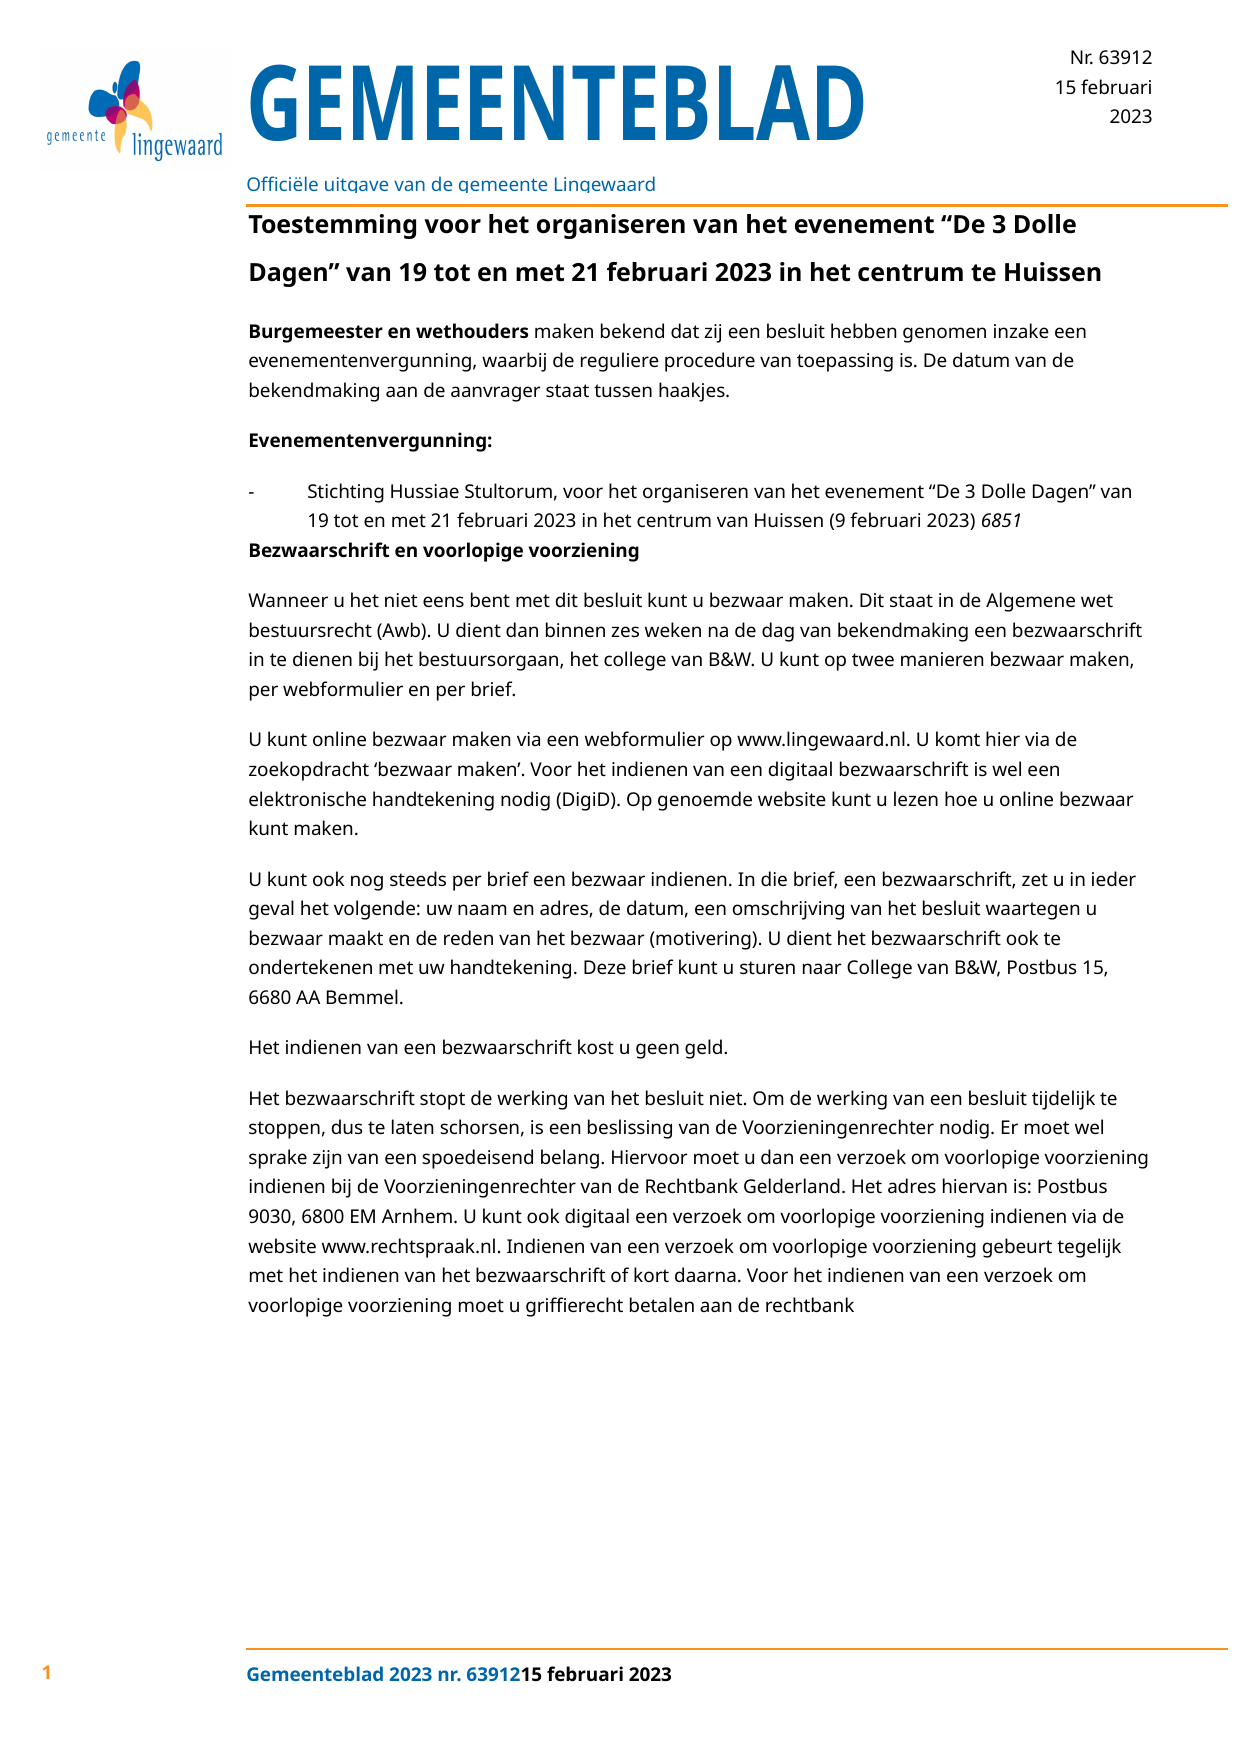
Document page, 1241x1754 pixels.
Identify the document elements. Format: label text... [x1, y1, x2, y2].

picture [41, 47, 231, 172]
text U kunt online bezwaar maken via een webformulier op www.lingewaard.nl. U komt hier via de zoekopdracht ‘bezwaar maken’. Voor het indienen van een digitaal bezwaarschrift is wel een elektronische handtekening nodig (DigiD). Op genoemde website kunt u lezen hoe u online bezwaar kunt maken. [248, 727, 1152, 841]
text Evenementenvergunning: [248, 427, 1152, 453]
text Het indienen van een bezwaarschrift kost u geen geld. [248, 1034, 1152, 1060]
list Stichting Hussiae Stultorum, voor het organiseren van het evenement “De 3 Dolle Dagen” van 19 tot en met 21 februari 2023 in het centrum van Huissen (9 februari 2023) 6851 [248, 478, 1152, 533]
text Bezwaarschrift en voorlopige voorziening [248, 537, 1152, 563]
text Wanneer u het niet eens bent met dit besluit kunt u bezwaar maken. Dit staat in de Algemene wet bestuursrecht (Awb). U dient dan binnen zes weken na de dag van bekendmaking een bezwaarschrift in te dienen bij het bestuursorgaan, het college van B&W. U kunt op twee manieren bezwaar maken, per webformulier en per brief. [248, 587, 1152, 702]
text Toestemming voor het organiseren van het evenement “De 3 Dolle Dagen” van 19 tot en met 21 februari 2023 in het centrum te Huissen [248, 207, 1152, 288]
text U kunt ook nog steeds per brief een bezwaar indienen. In die brief, een bezwaarschrift, zet u in ieder geval het volgende: uw naam en adres, de datum, een omschrijving van het besluit waartegen u bezwaar maakt en de reden van het bezwaar (motivering). U dient het bezwaarschrift ook te ondertekenen met uw handtekening. Deze brief kunt u sturen naar College van B&W, Postbus 15, 6680 AA Bemmel. [248, 866, 1152, 1010]
text Het bezwaarschrift stopt de werking van het besluit niet. Om de werking van een besluit tijdelijk te stoppen, dus te laten schorsen, is een beslissing van de Voorzieningenrechter nodig. Er moet wel sprake zijn van een spoedeisend belang. Hiervoor moet u dan een verzoek om voorlopige voorziening indienen bij de Voorzieningenrechter van de Rechtbank Gelderland. Het adres hiervan is: Postbus 9030, 6800 EM Arnhem. U kunt ook digitaal een verzoek om voorlopige voorziening indienen via de website www.rechtspraak.nl. Indienen van een verzoek om voorlopige voorziening gebeurt tegelijk met het indienen van het bezwaarschrift of kort daarna. Voor het indienen van een verzoek om voorlopige voorziening moet u griffierecht betalen aan de rechtbank [248, 1085, 1152, 1318]
text Burgemeester en wethouders maken bekend dat zij een besluit hebben genomen inzake een evenementenvergunning, waarbij de reguliere procedure van toepassing is. De datum van de bekendmaking aan de aanvrager staat tussen haakjes. [248, 318, 1152, 403]
